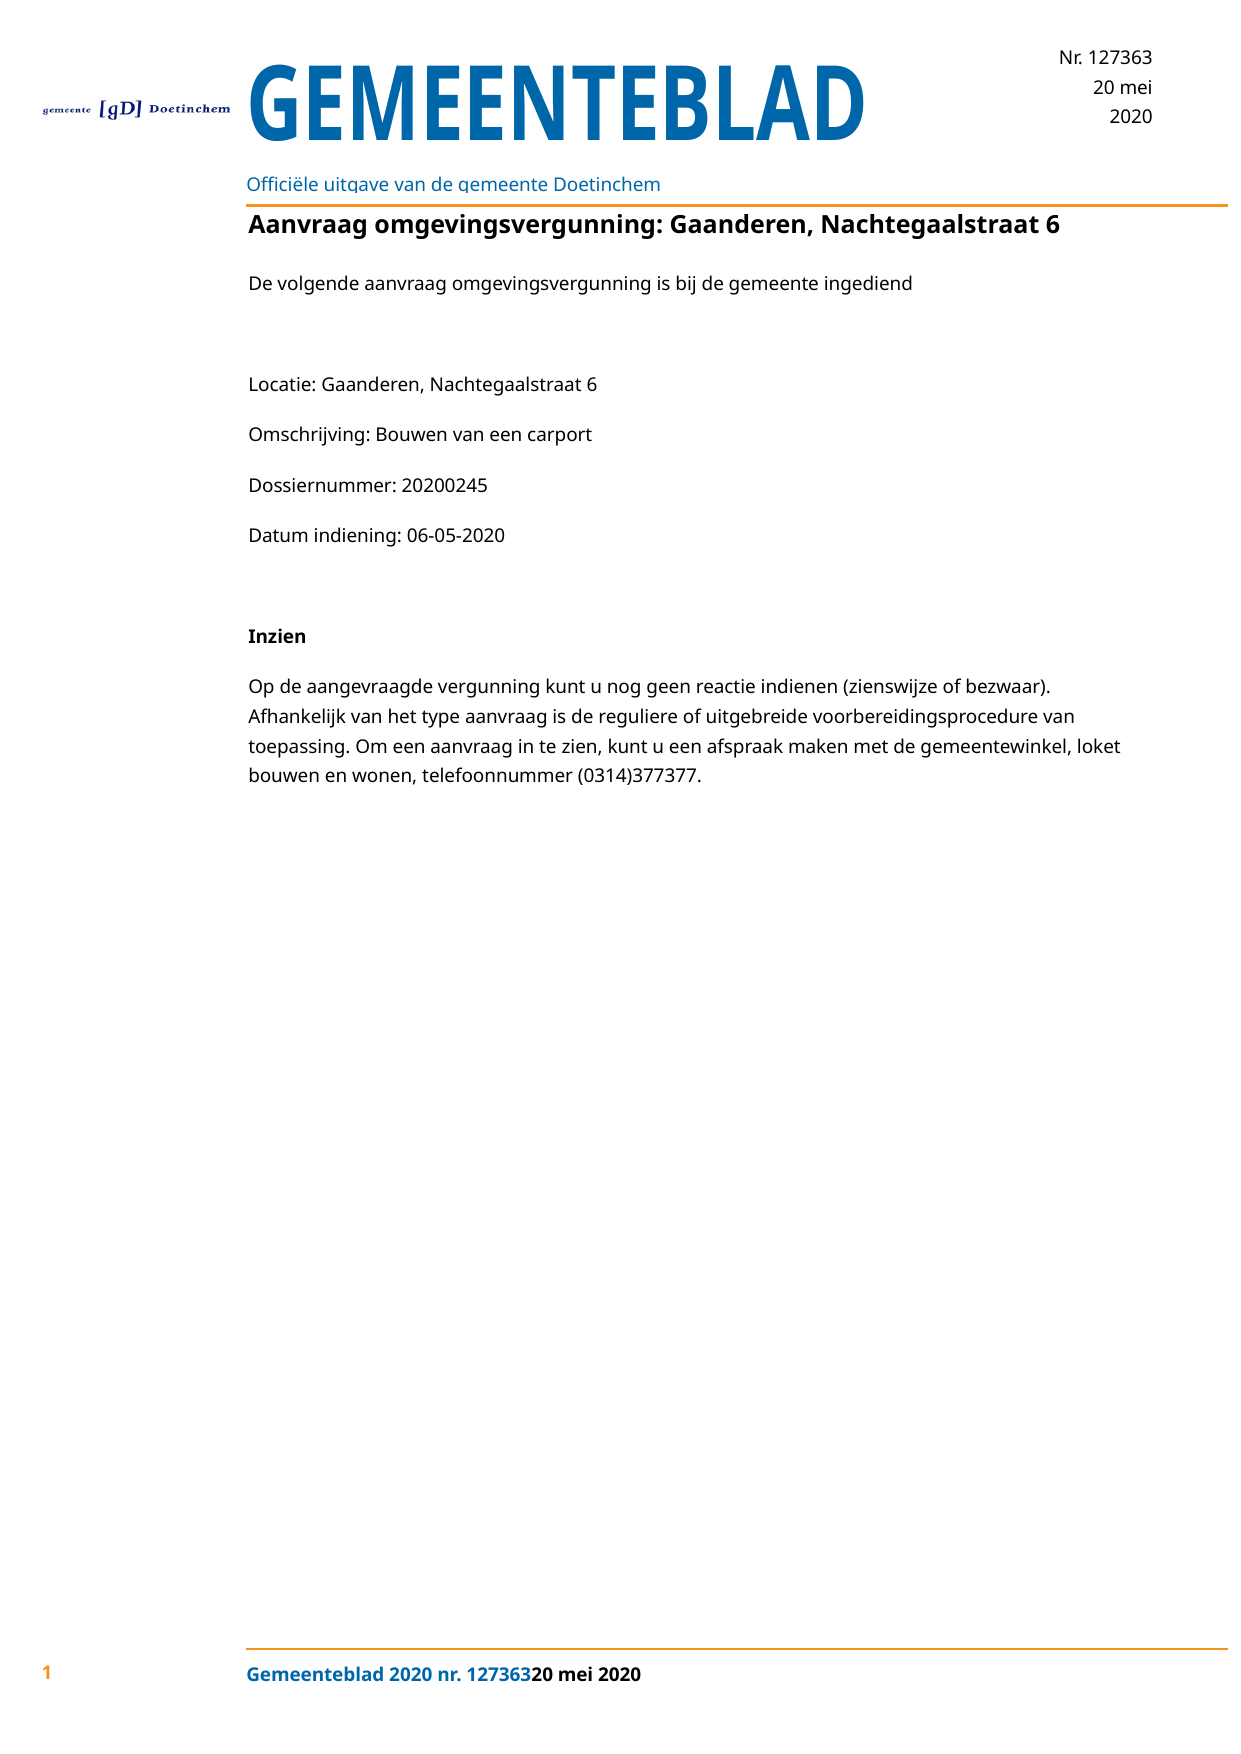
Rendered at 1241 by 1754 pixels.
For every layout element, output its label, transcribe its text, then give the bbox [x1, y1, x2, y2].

text Omschrijving: Bouwen van een carport [248, 422, 1152, 447]
text Op de aangevraagde vergunning kunt u nog geen reactie indienen (zienswijze of bezwaar). Afhankelijk van het type aanvraag is de reguliere of uitgebreide voorbereidingsprocedure van toepassing. Om een aanvraag in te zien, kunt u een afspraak maken met de gemeentewinkel, loket bouwen en wonen, telefoonnummer (0314)377377. [248, 674, 1152, 788]
text Datum indiening: 06-05-2020 [248, 522, 1152, 548]
text Locatie: Gaanderen, Nachtegaalstraat 6 [248, 371, 1152, 397]
text Inzien [248, 623, 1152, 649]
text Aanvraag omgevingsvergunning: Gaanderen, Nachtegaalstraat 6 [248, 207, 1152, 241]
picture [41, 47, 231, 172]
text Dossiernummer: 20200245 [248, 472, 1152, 498]
text De volgende aanvraag omgevingsvergunning is bij de gemeente ingediend [248, 270, 1152, 296]
